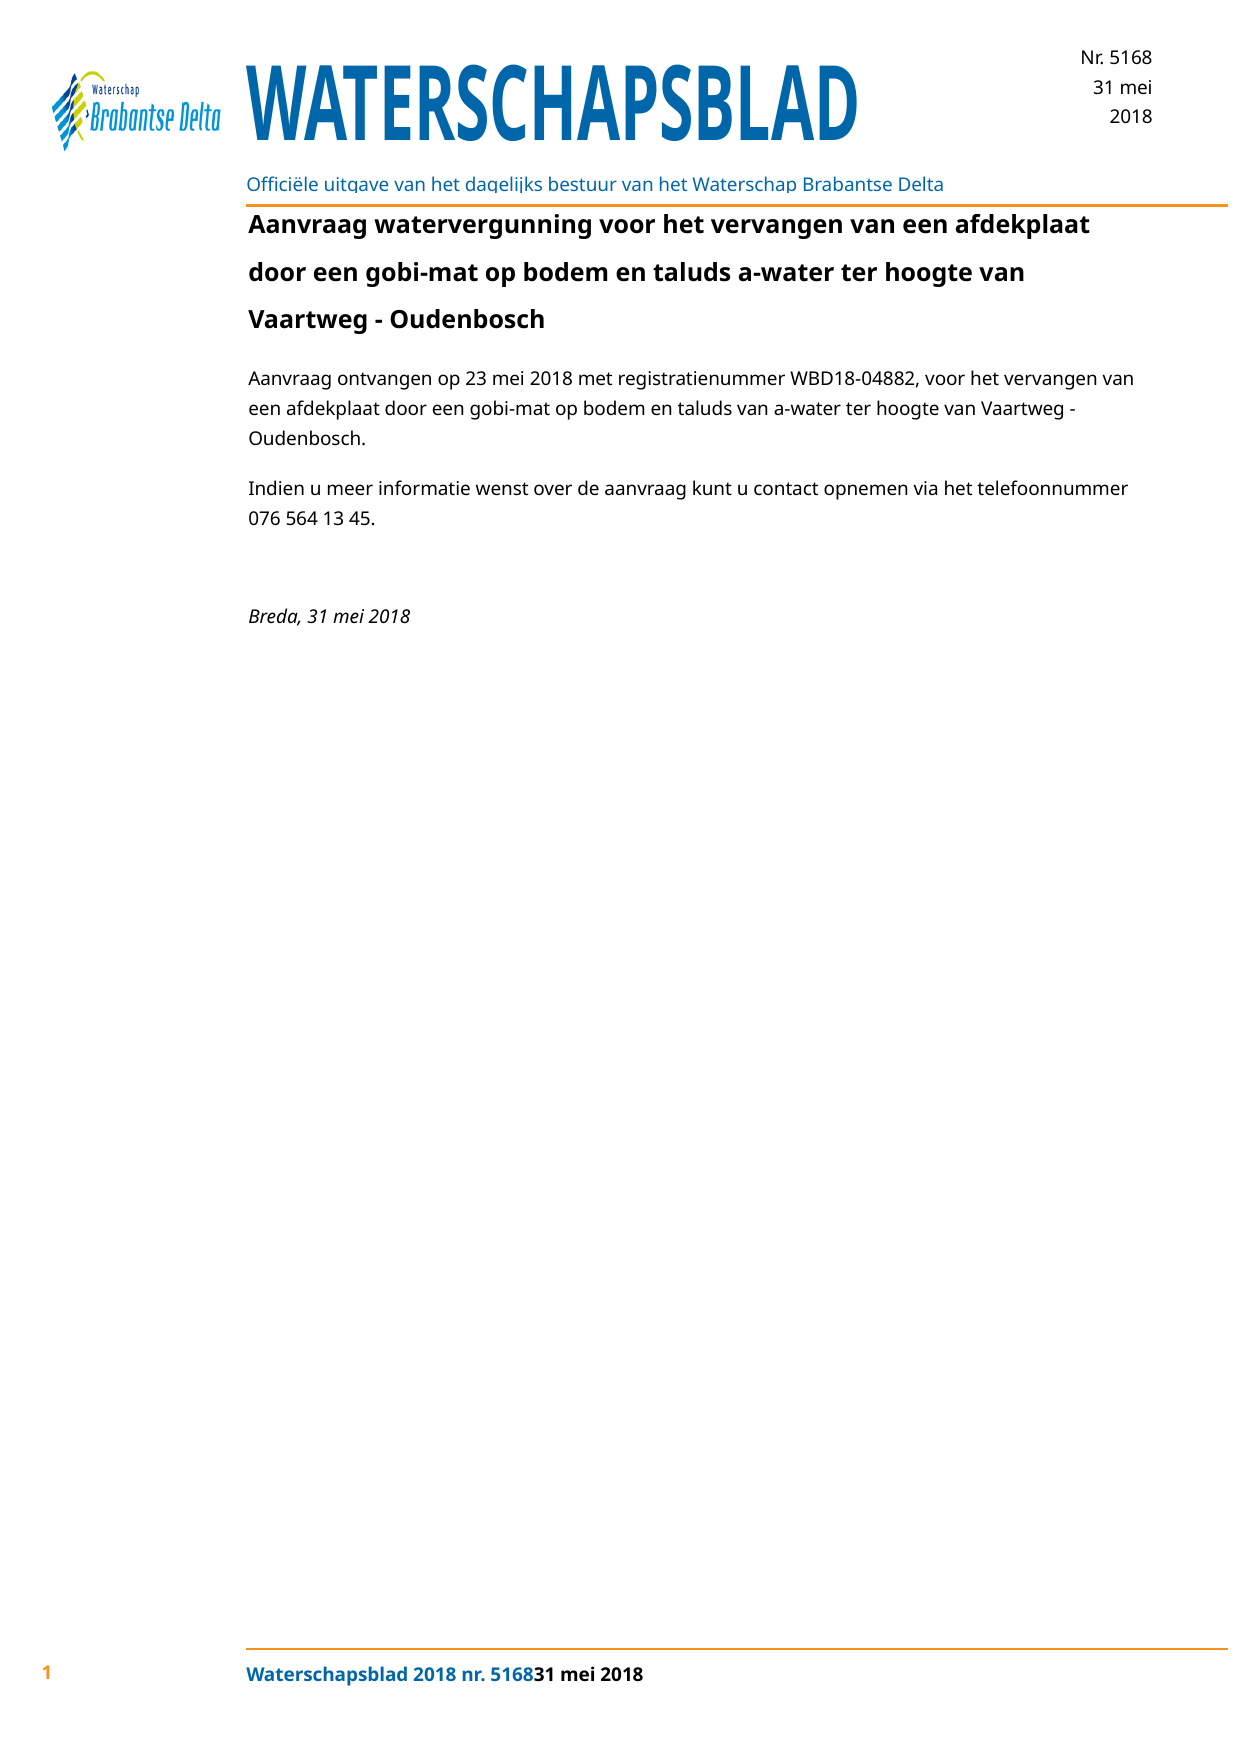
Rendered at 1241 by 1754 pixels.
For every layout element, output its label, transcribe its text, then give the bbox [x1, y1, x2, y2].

text Aanvraag ontvangen op 23 mei 2018 met registratienummer WBD18-04882, voor het vervangen van een afdekplaat door een gobi-mat op bodem en taluds van a-water ter hoogte van Vaartweg - Oudenbosch. [248, 366, 1152, 450]
text Indien u meer informatie wenst over de aanvraag kunt u contact opnemen via het telefoonnummer 076 564 13 45. [248, 475, 1152, 530]
text Breda, 31 mei 2018 [248, 603, 1152, 629]
text Aanvraag watervergunning voor het vervangen van een afdekplaat door een gobi-mat op bodem en taluds a-water ter hoogte van Vaartweg - Oudenbosch [248, 207, 1152, 336]
picture [41, 47, 231, 172]
